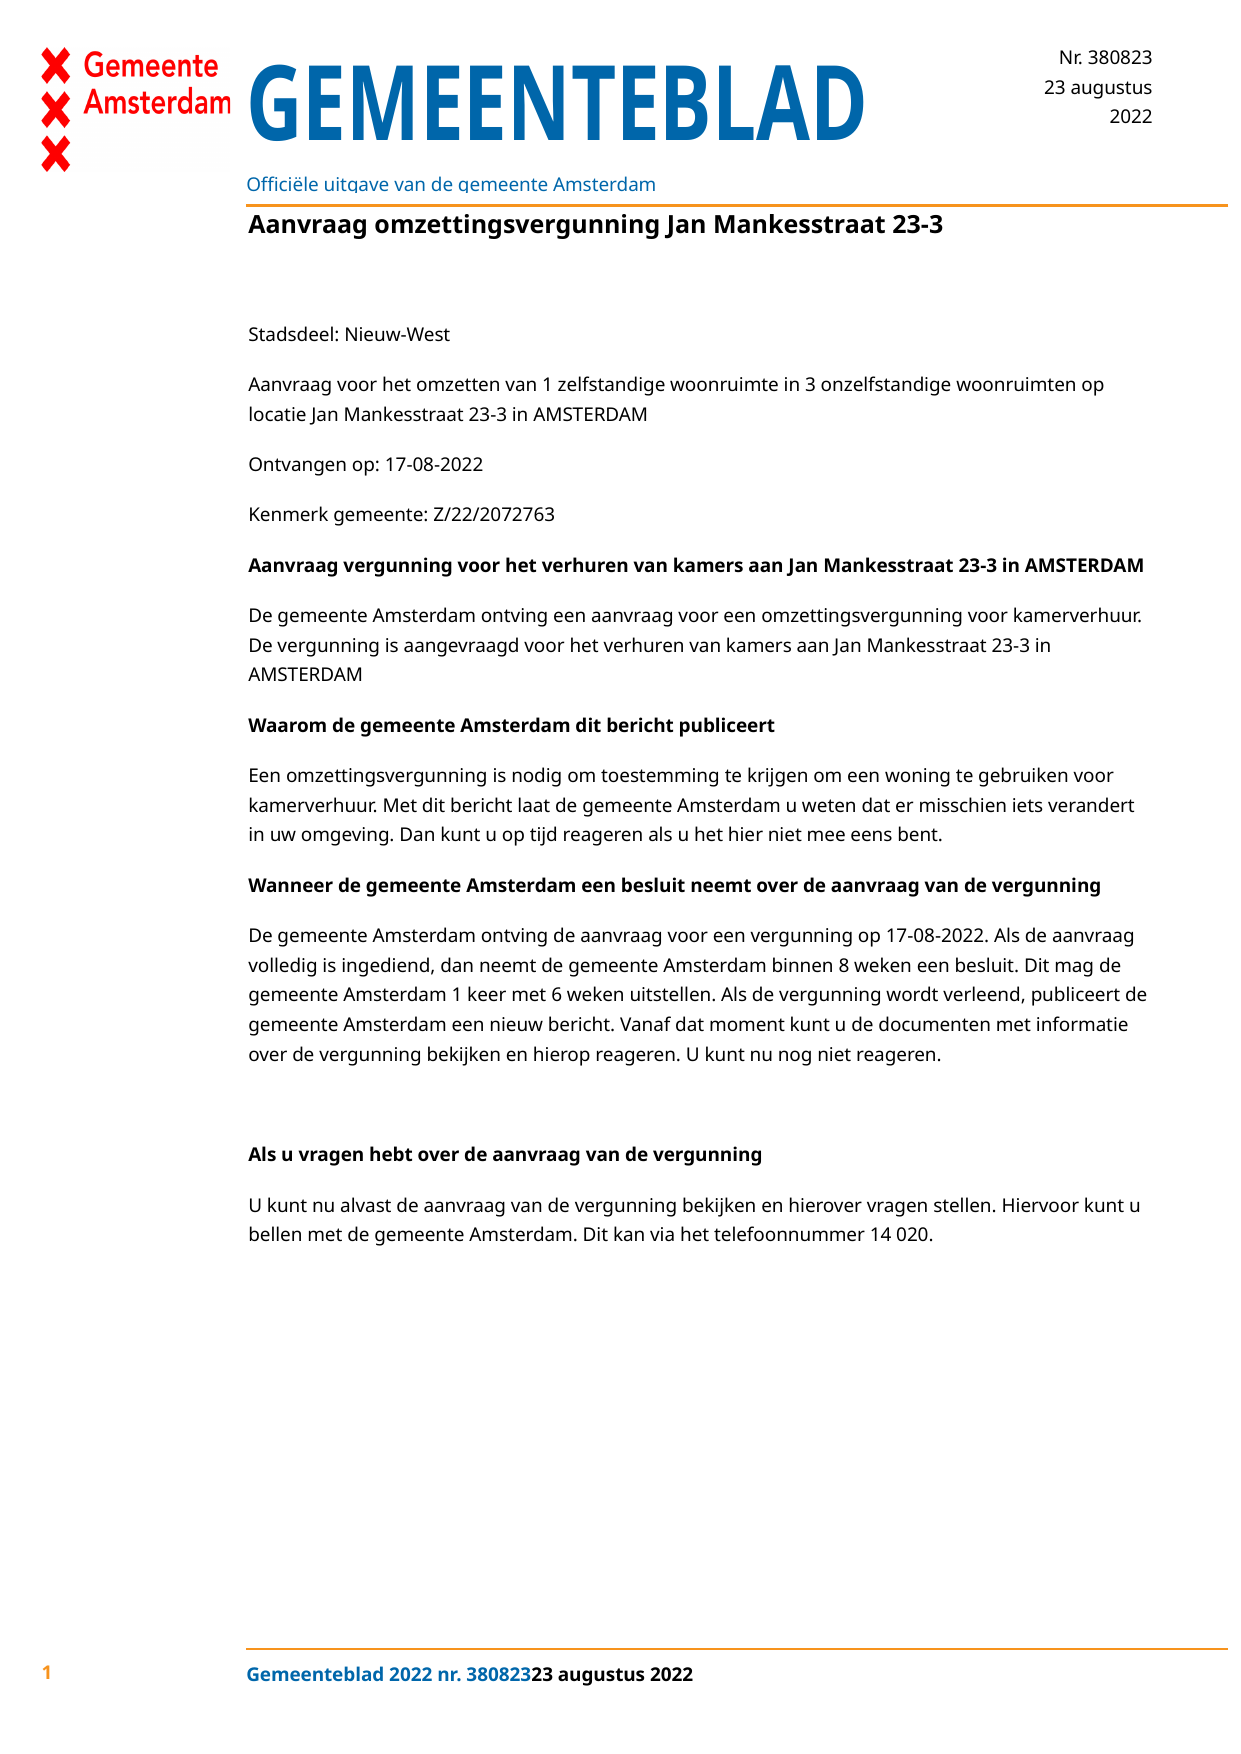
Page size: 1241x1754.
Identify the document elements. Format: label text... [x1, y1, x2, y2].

text Wanneer de gemeente Amsterdam een besluit neemt over de aanvraag van de vergunning [248, 872, 1152, 898]
text Kenmerk gemeente: Z/22/2072763 [248, 502, 1152, 527]
text Aanvraag omzettingsvergunning Jan Mankesstraat 23-3 [248, 207, 1152, 241]
text Aanvraag vergunning voor het verhuren van kamers aan Jan Mankesstraat 23-3 in AMSTERDAM [248, 552, 1152, 578]
text De gemeente Amsterdam ontving de aanvraag voor een vergunning op 17-08-2022. Als de aanvraag volledig is ingediend, dan neemt de gemeente Amsterdam binnen 8 weken een besluit. Dit mag de gemeente Amsterdam 1 keer met 6 weken uitstellen. Als de vergunning wordt verleend, publiceert de gemeente Amsterdam een nieuw bericht. Vanaf dat moment kunt u de documenten met informatie over de vergunning bekijken en hierop reageren. U kunt nu nog niet reageren. [248, 922, 1152, 1066]
text Waarom de gemeente Amsterdam dit bericht publiceert [248, 712, 1152, 738]
text Aanvraag voor het omzetten van 1 zelfstandige woonruimte in 3 onzelfstandige woonruimten op locatie Jan Mankesstraat 23-3 in AMSTERDAM [248, 371, 1152, 426]
text U kunt nu alvast de aanvraag van de vergunning bekijken en hierover vragen stellen. Hiervoor kunt u bellen met de gemeente Amsterdam. Dit kan via het telefoonnummer 14 020. [248, 1192, 1152, 1247]
picture [41, 47, 231, 172]
text Ontvangen op: 17-08-2022 [248, 451, 1152, 477]
text Als u vragen hebt over de aanvraag van de vergunning [248, 1142, 1152, 1167]
text Een omzettingsvergunning is nodig om toestemming te krijgen om een woning te gebruiken voor kamerverhuur. Met dit bericht laat de gemeente Amsterdam u weten dat er misschien iets verandert in uw omgeving. Dan kunt u op tijd reageren als u het hier niet mee eens bent. [248, 762, 1152, 847]
text De gemeente Amsterdam ontving een aanvraag voor een omzettingsvergunning voor kamerverhuur. De vergunning is aangevraagd voor het verhuren van kamers aan Jan Mankesstraat 23-3 in AMSTERDAM [248, 602, 1152, 687]
text Stadsdeel: Nieuw-West [248, 321, 1152, 346]
